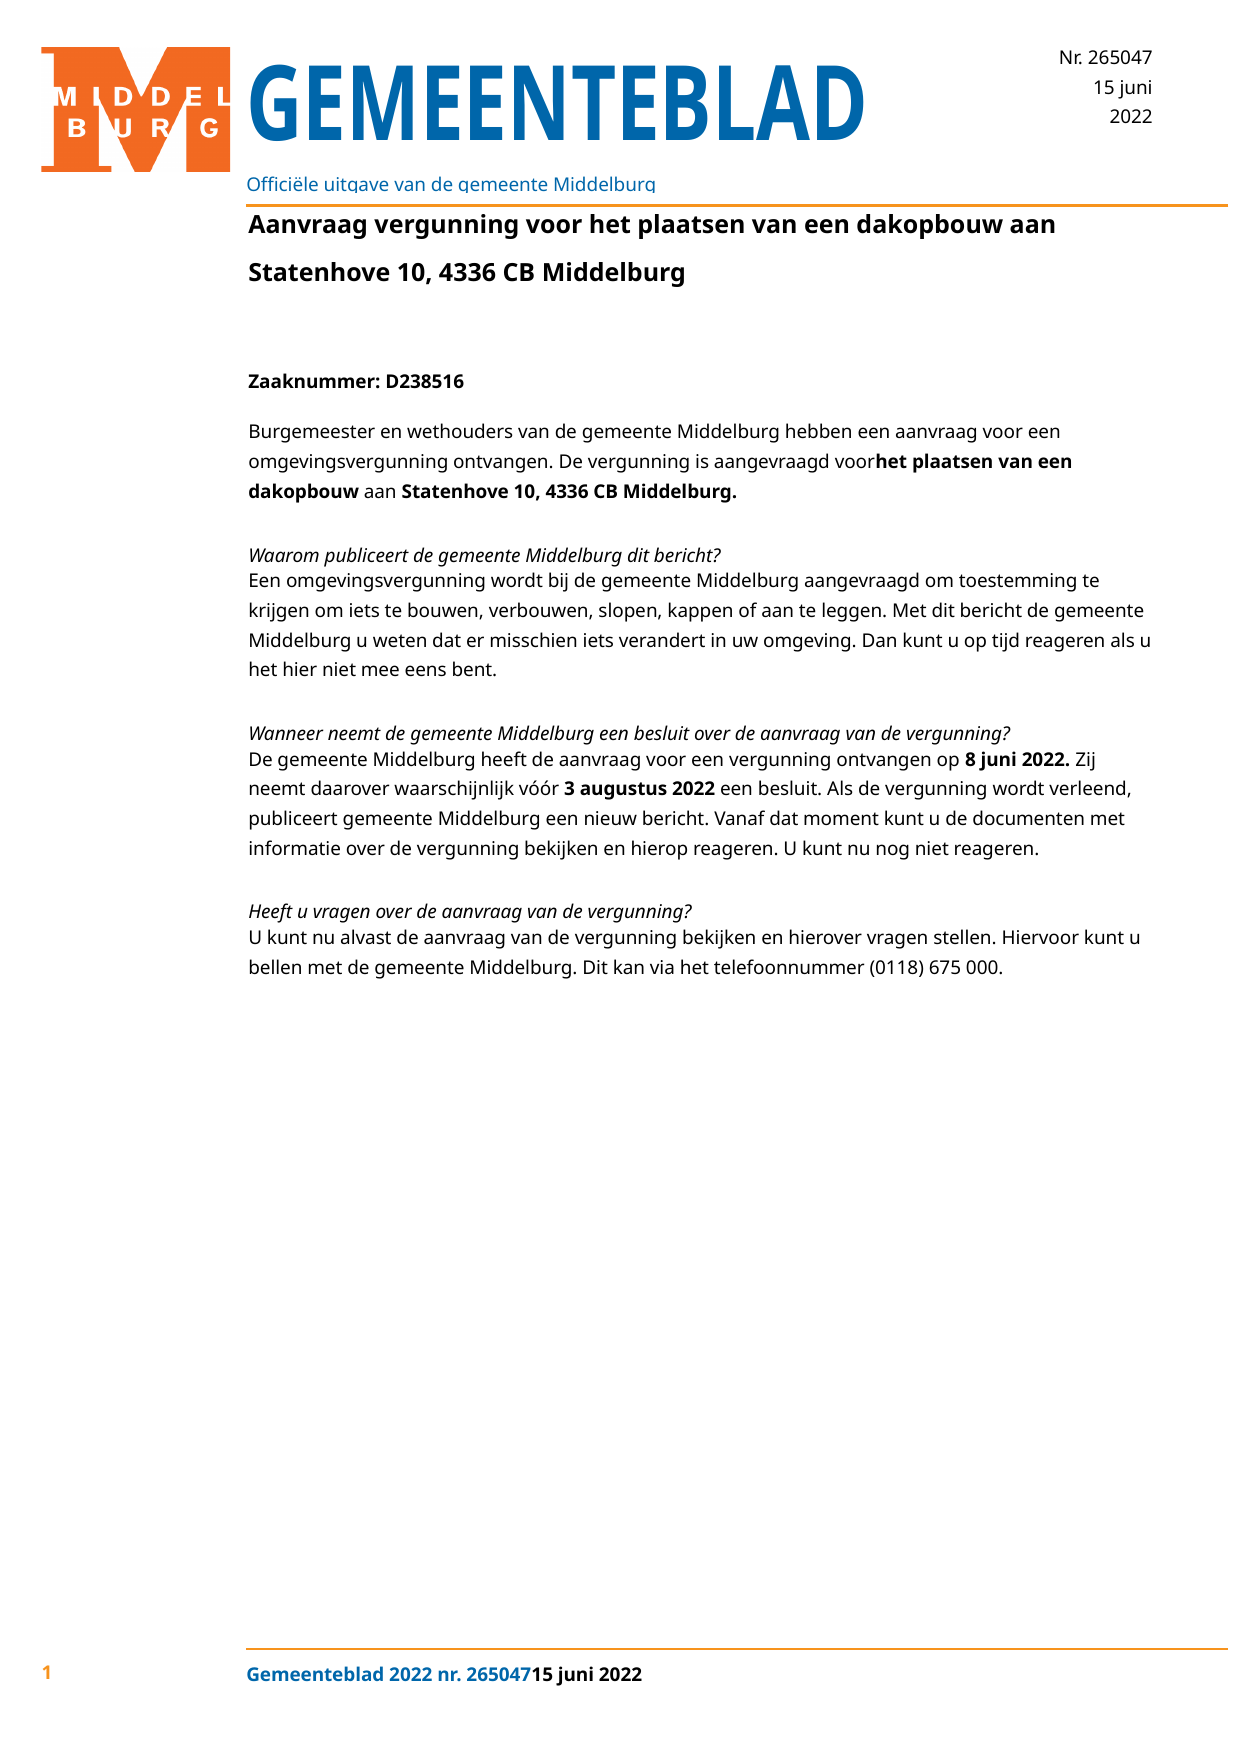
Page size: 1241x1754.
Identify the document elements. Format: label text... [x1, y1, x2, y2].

text Heeft u vragen over de aanvraag van de vergunning? [248, 899, 1152, 924]
text Zaaknummer: D238516 [248, 368, 1152, 394]
text U kunt nu alvast de aanvraag van de vergunning bekijken en hierover vragen stellen. Hiervoor kunt u bellen met de gemeente Middelburg. Dit kan via het telefoonnummer (0118) 675 000. [248, 924, 1152, 980]
text Wanneer neemt de gemeente Middelburg een besluit over de aanvraag van de vergunning? [248, 720, 1152, 746]
text Burgemeester en wethouders van de gemeente Middelburg hebben een aanvraag voor een omgevingsvergunning ontvangen. De vergunning is aangevraagd voorhet plaatsen van een dakopbouw aan Statenhove 10, 4336 CB Middelburg. [248, 419, 1152, 504]
text Aanvraag vergunning voor het plaatsen van een dakopbouw aan Statenhove 10, 4336 CB Middelburg [248, 207, 1152, 288]
text Een omgevingsvergunning wordt bij de gemeente Middelburg aangevraagd om toestemming te krijgen om iets te bouwen, verbouwen, slopen, kappen of aan te leggen. Met dit bericht de gemeente Middelburg u weten dat er misschien iets verandert in uw omgeving. Dan kunt u op tijd reageren als u het hier niet mee eens bent. [248, 568, 1152, 682]
text Waarom publiceert de gemeente Middelburg dit bericht? [248, 542, 1152, 568]
picture [41, 47, 231, 172]
text De gemeente Middelburg heeft de aanvraag voor een vergunning ontvangen op 8 juni 2022. Zij neemt daarover waarschijnlijk vóór 3 augustus 2022 een besluit. Als de vergunning wordt verleend, publiceert gemeente Middelburg een nieuw bericht. Vanaf dat moment kunt u de documenten met informatie over de vergunning bekijken en hierop reageren. U kunt nu nog niet reageren. [248, 746, 1152, 861]
